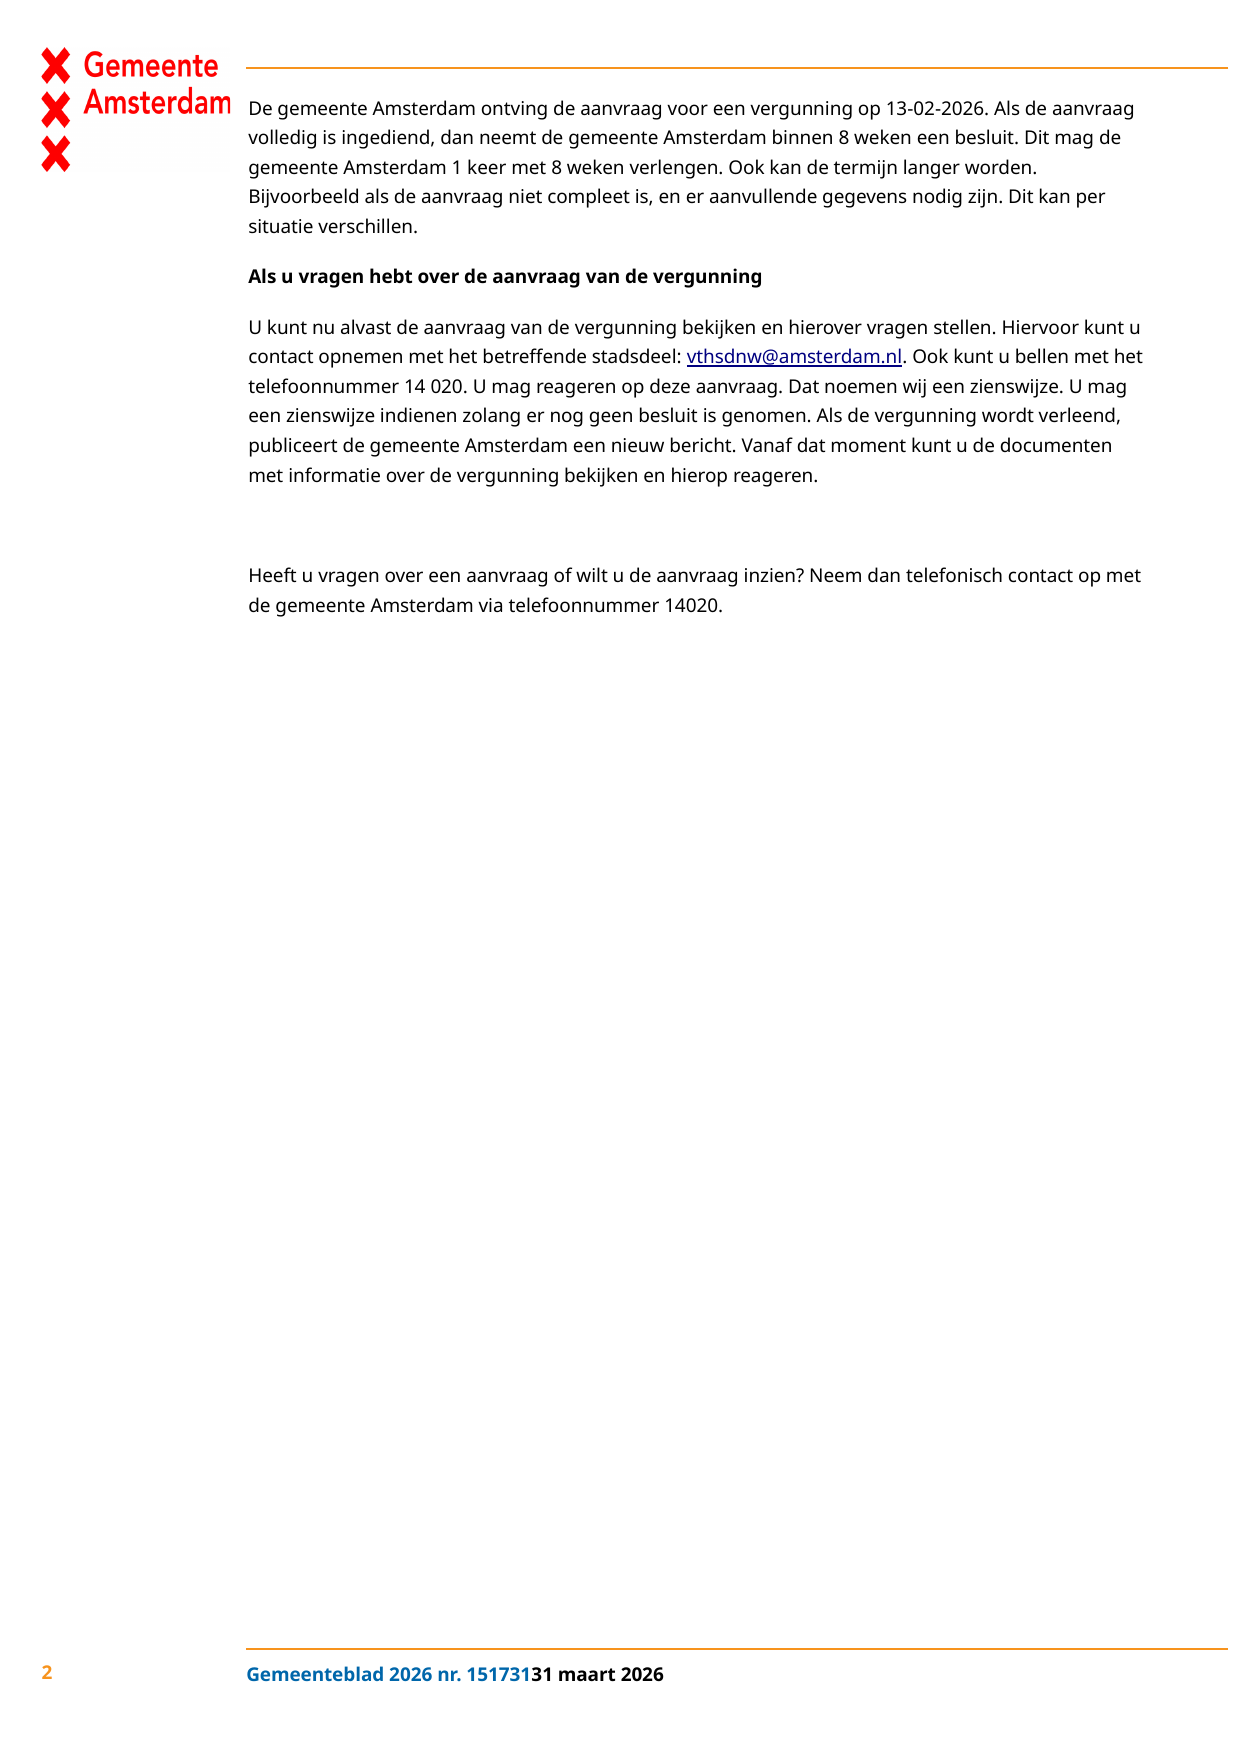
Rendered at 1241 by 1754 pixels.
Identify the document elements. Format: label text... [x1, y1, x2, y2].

text De gemeente Amsterdam ontving de aanvraag voor een vergunning op 13-02-2026. Als de aanvraag volledig is ingediend, dan neemt de gemeente Amsterdam binnen 8 weken een besluit. Dit mag de gemeente Amsterdam 1 keer met 8 weken verlengen. Ook kan de termijn langer worden. Bijvoorbeeld als de aanvraag niet compleet is, en er aanvullende gegevens nodig zijn. Dit kan per situatie verschillen. [248, 95, 1152, 239]
text U kunt nu alvast de aanvraag van de vergunning bekijken en hierover vragen stellen. Hiervoor kunt u contact opnemen met het betreffende stadsdeel: vthsdnw@amsterdam.nl. Ook kunt u bellen met het telefoonnummer 14 020. U mag reageren op deze aanvraag. Dat noemen wij een zienswijze. U mag een zienswijze indienen zolang er nog geen besluit is genomen. Als de vergunning wordt verleend, publiceert de gemeente Amsterdam een nieuw bericht. Vanaf dat moment kunt u de documenten met informatie over de vergunning bekijken en hierop reageren. [248, 314, 1152, 488]
text Als u vragen hebt over de aanvraag van de vergunning [248, 263, 1152, 289]
text Heeft u vragen over een aanvraag of wilt u de aanvraag inzien? Neem dan telefonisch contact op met de gemeente Amsterdam via telefoonnummer 14020. [248, 563, 1152, 618]
picture [41, 47, 231, 172]
